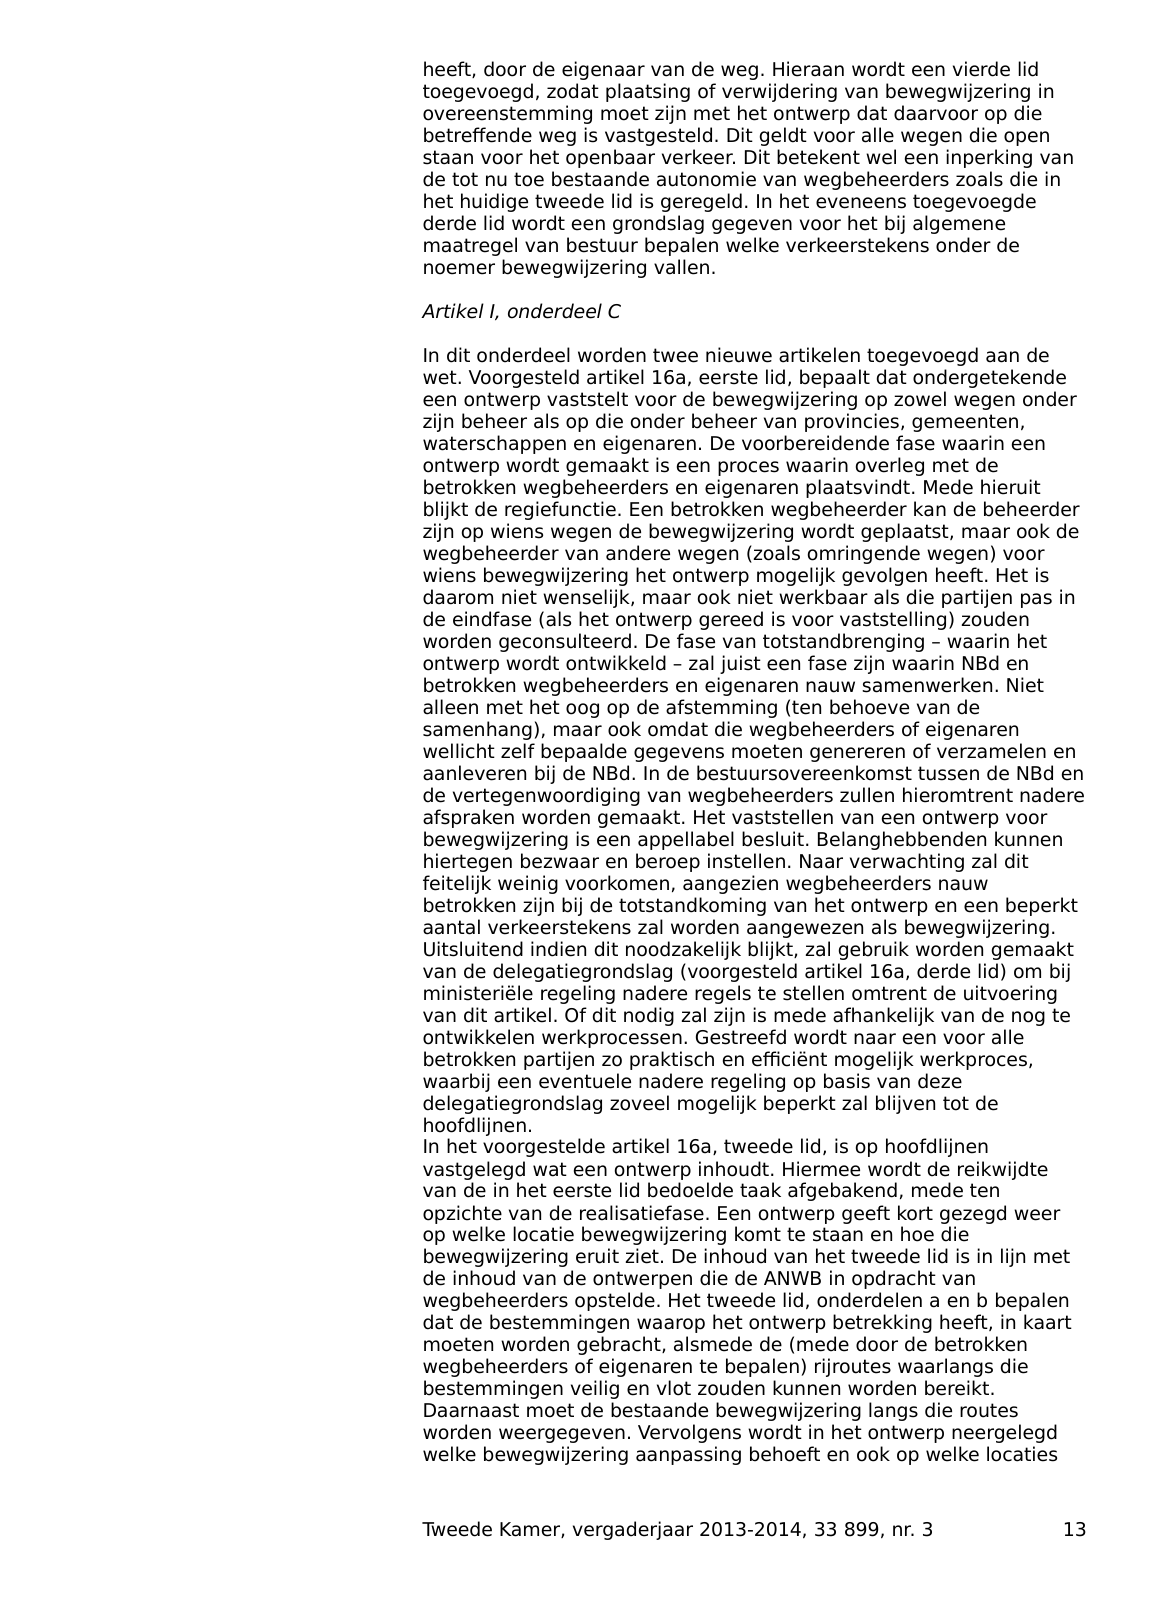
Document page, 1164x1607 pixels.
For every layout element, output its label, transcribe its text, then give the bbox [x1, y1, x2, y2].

subtitle Artikel I, onderdeel C [422, 301, 1087, 323]
text In het voorgestelde artikel 16a, tweede lid, is op hoofdlijnen vastgelegd wat een ontwerp inhoudt. Hiermee wordt de reikwijdte van de in het eerste lid bedoelde taak afgebakend, mede ten opzichte van de realisatiefase. Een ontwerp geeft kort gezegd weer op welke locatie bewegwijzering komt te staan en hoe die bewegwijzering eruit ziet. De inhoud van het tweede lid is in lijn met de inhoud van de ontwerpen die de ANWB in opdracht van wegbeheerders opstelde. Het tweede lid, onderdelen a en b bepalen dat de bestemmingen waarop het ontwerp betrekking heeft, in kaart moeten worden gebracht, alsmede de (mede door de betrokken wegbeheerders of eigenaren te bepalen) rijroutes waarlangs die bestemmingen veilig en vlot zouden kunnen worden bereikt. Daarnaast moet de bestaande bewegwijzering langs die routes worden weergegeven. Vervolgens wordt in het ontwerp neergelegd welke bewegwijzering aanpassing behoeft en ook op welke locaties [422, 1136, 1087, 1466]
text In dit onderdeel worden twee nieuwe artikelen toegevoegd aan de wet. Voorgesteld artikel 16a, eerste lid, bepaalt dat ondergetekende een ontwerp vaststelt voor de bewegwijzering op zowel wegen onder zijn beheer als op die onder beheer van provincies, gemeenten, waterschappen en eigenaren. De voorbereidende fase waarin een ontwerp wordt gemaakt is een proces waarin overleg met de betrokken wegbeheerders en eigenaren plaatsvindt. Mede hieruit blijkt de regiefunctie. Een betrokken wegbeheerder kan de beheerder zijn op wiens wegen de bewegwijzering wordt geplaatst, maar ook de wegbeheerder van andere wegen (zoals omringende wegen) voor wiens bewegwijzering het ontwerp mogelijk gevolgen heeft. Het is daarom niet wenselijk, maar ook niet werkbaar als die partijen pas in de eindfase (als het ontwerp gereed is voor vaststelling) zouden worden geconsulteerd. De fase van totstandbrenging – waarin het ontwerp wordt ontwikkeld – zal juist een fase zijn waarin NBd en betrokken wegbeheerders en eigenaren nauw samenwerken. Niet alleen met het oog op de afstemming (ten behoeve van de samenhang), maar ook omdat die wegbeheerders of eigenaren wellicht zelf bepaalde gegevens moeten genereren of verzamelen en aanleveren bij de NBd. In de bestuursovereenkomst tussen de NBd en de vertegenwoordiging van wegbeheerders zullen hieromtrent nadere afspraken worden gemaakt. Het vaststellen van een ontwerp voor bewegwijzering is een appellabel besluit. Belanghebbenden kunnen hiertegen bezwaar en beroep instellen. Naar verwachting zal dit feitelijk weinig voorkomen, aangezien wegbeheerders nauw betrokken zijn bij de totstandkoming van het ontwerp en een beperkt aantal verkeerstekens zal worden aangewezen als bewegwijzering. [422, 345, 1087, 939]
text heeft, door de eigenaar van de weg. Hieraan wordt een vierde lid toegevoegd, zodat plaatsing of verwijdering van bewegwijzering in overeenstemming moet zijn met het ontwerp dat daarvoor op die betreffende weg is vastgesteld. Dit geldt voor alle wegen die open staan voor het openbaar verkeer. Dit betekent wel een inperking van de tot nu toe bestaande autonomie van wegbeheerders zoals die in het huidige tweede lid is geregeld. In het eveneens toegevoegde derde lid wordt een grondslag gegeven voor het bij algemene maatregel van bestuur bepalen welke verkeerstekens onder de noemer bewegwijzering vallen. [422, 59, 1087, 279]
text Uitsluitend indien dit noodzakelijk blijkt, zal gebruik worden gemaakt van de delegatiegrondslag (voorgesteld artikel 16a, derde lid) om bij ministeriële regeling nadere regels te stellen omtrent de uitvoering van dit artikel. Of dit nodig zal zijn is mede afhankelijk van de nog te ontwikkelen werkprocessen. Gestreefd wordt naar een voor alle betrokken partijen zo praktisch en efficiënt mogelijk werkproces, waarbij een eventuele nadere regeling op basis van deze delegatiegrondslag zoveel mogelijk beperkt zal blijven tot de hoofdlijnen. [422, 939, 1087, 1136]
